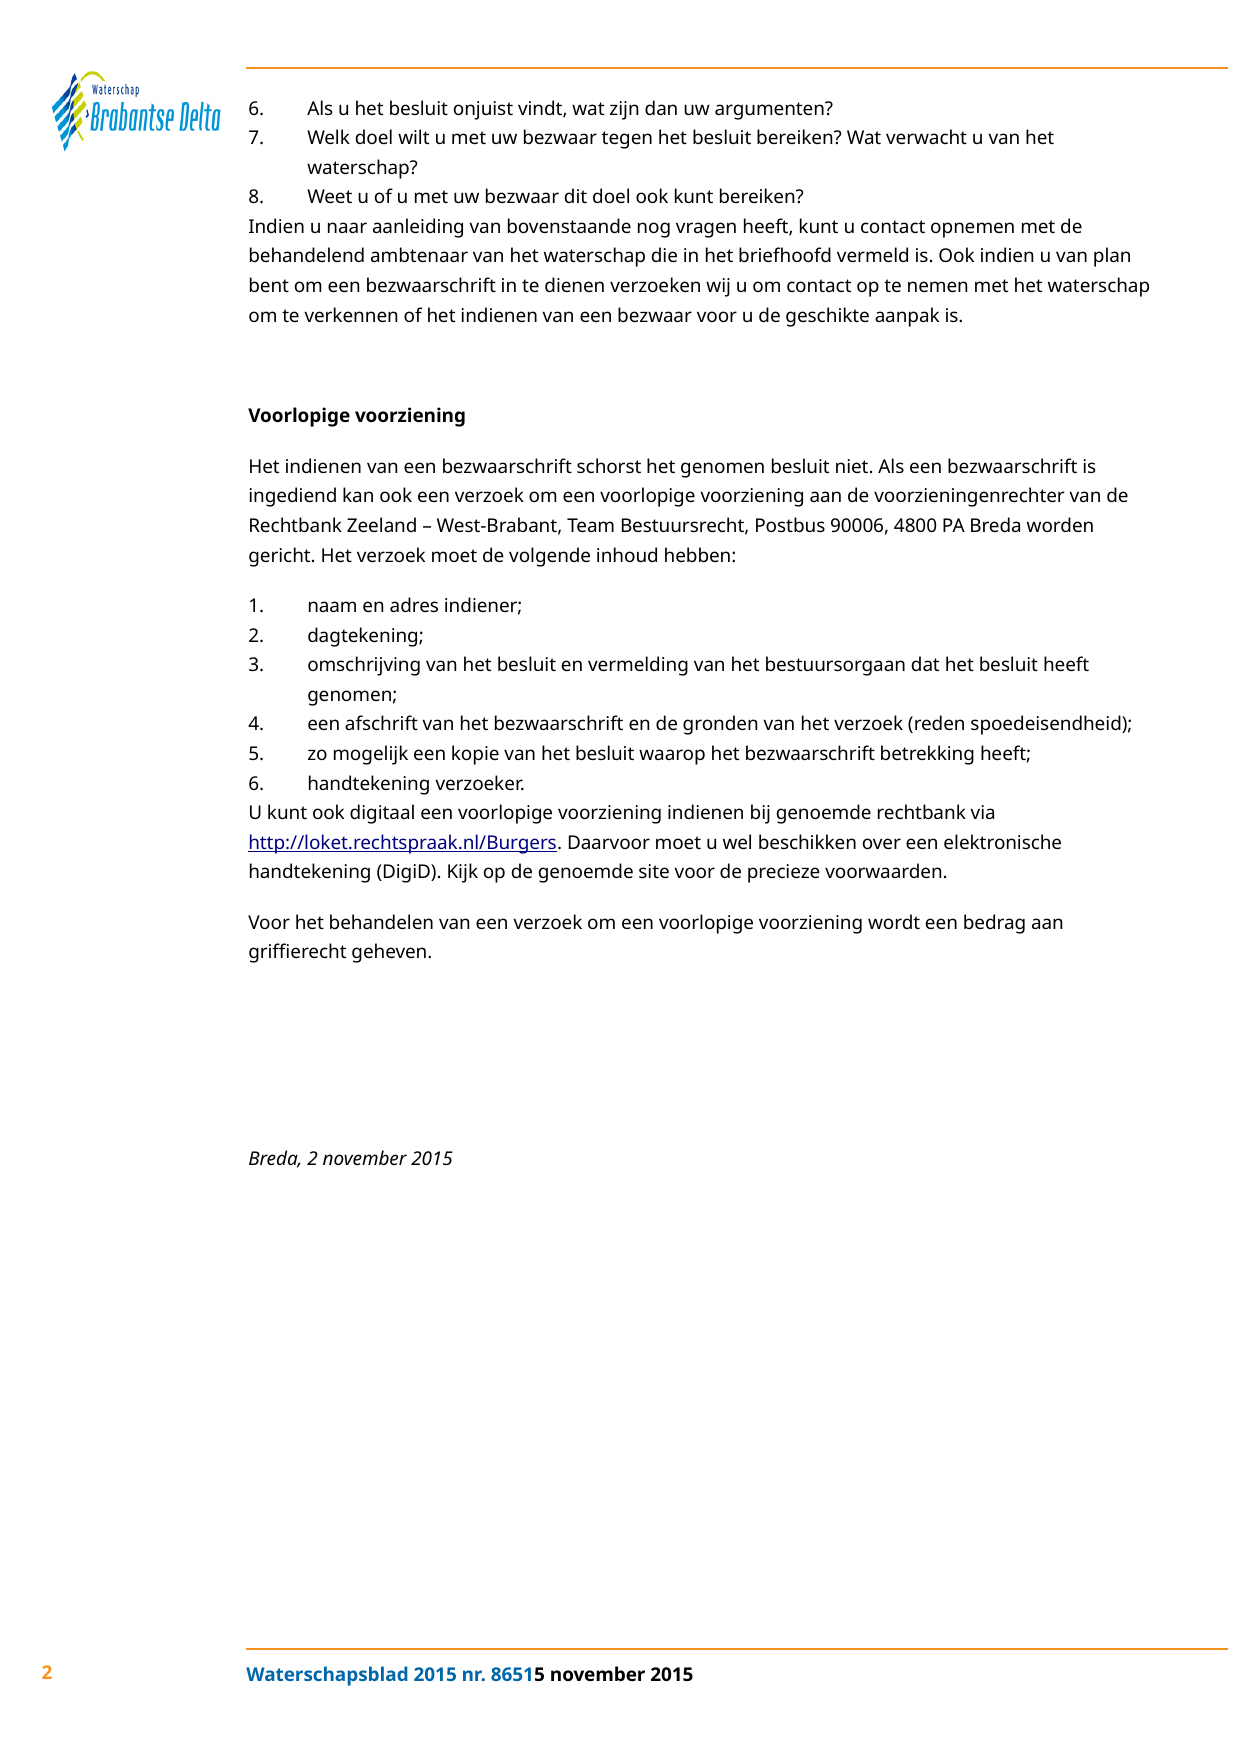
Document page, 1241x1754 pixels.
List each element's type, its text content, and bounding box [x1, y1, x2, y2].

list dagtekening; [248, 622, 1152, 648]
list Als u het besluit onjuist vindt, wat zijn dan uw argumenten? [248, 95, 1152, 121]
list Weet u of u met uw bezwaar dit doel ook kunt bereiken? [248, 183, 1152, 209]
text Het indienen van een bezwaarschrift schorst het genomen besluit niet. Als een bezwaarschrift is ingediend kan ook een verzoek om een voorlopige voorziening aan de voorzieningenrechter van de Rechtbank Zeeland – West-Brabant, Team Bestuursrecht, Postbus 90006, 4800 PA Breda worden gericht. Het verzoek moet de volgende inhoud hebben: [248, 453, 1152, 568]
text Indien u naar aanleiding van bovenstaande nog vragen heeft, kunt u contact opnemen met de behandelend ambtenaar van het waterschap die in het briefhoofd vermeld is. Ook indien u van plan bent om een bezwaarschrift in te dienen verzoeken wij u om contact op te nemen met het waterschap om te verkennen of het indienen van een bezwaar voor u de geschikte aanpak is. [248, 213, 1152, 328]
list een afschrift van het bezwaarschrift en de gronden van het verzoek (reden spoedeisendheid); [248, 711, 1152, 736]
list naam en adres indiener; [248, 592, 1152, 618]
text Voorlopige voorziening [248, 403, 1152, 428]
picture [41, 47, 231, 172]
list Welk doel wilt u met uw bezwaar tegen het besluit bereiken? Wat verwacht u van het waterschap? [248, 124, 1152, 180]
text Breda, 2 november 2015 [248, 1145, 1152, 1171]
text Voor het behandelen van een verzoek om een voorlopige voorziening wordt een bedrag aan griffierecht geheven. [248, 909, 1152, 964]
text U kunt ook digitaal een voorlopige voorziening indienen bij genoemde rechtbank via http://loket.rechtspraak.nl/Burgers. Daarvoor moet u wel beschikken over een elektronische handtekening (DigiD). Kijk op de genoemde site voor de precieze voorwaarden. [248, 799, 1152, 884]
list omschrijving van het besluit en vermelding van het bestuursorgaan dat het besluit heeft genomen; [248, 651, 1152, 707]
list zo mogelijk een kopie van het besluit waarop het bezwaarschrift betrekking heeft; [248, 740, 1152, 766]
list handtekening verzoeker. [248, 770, 1152, 796]
